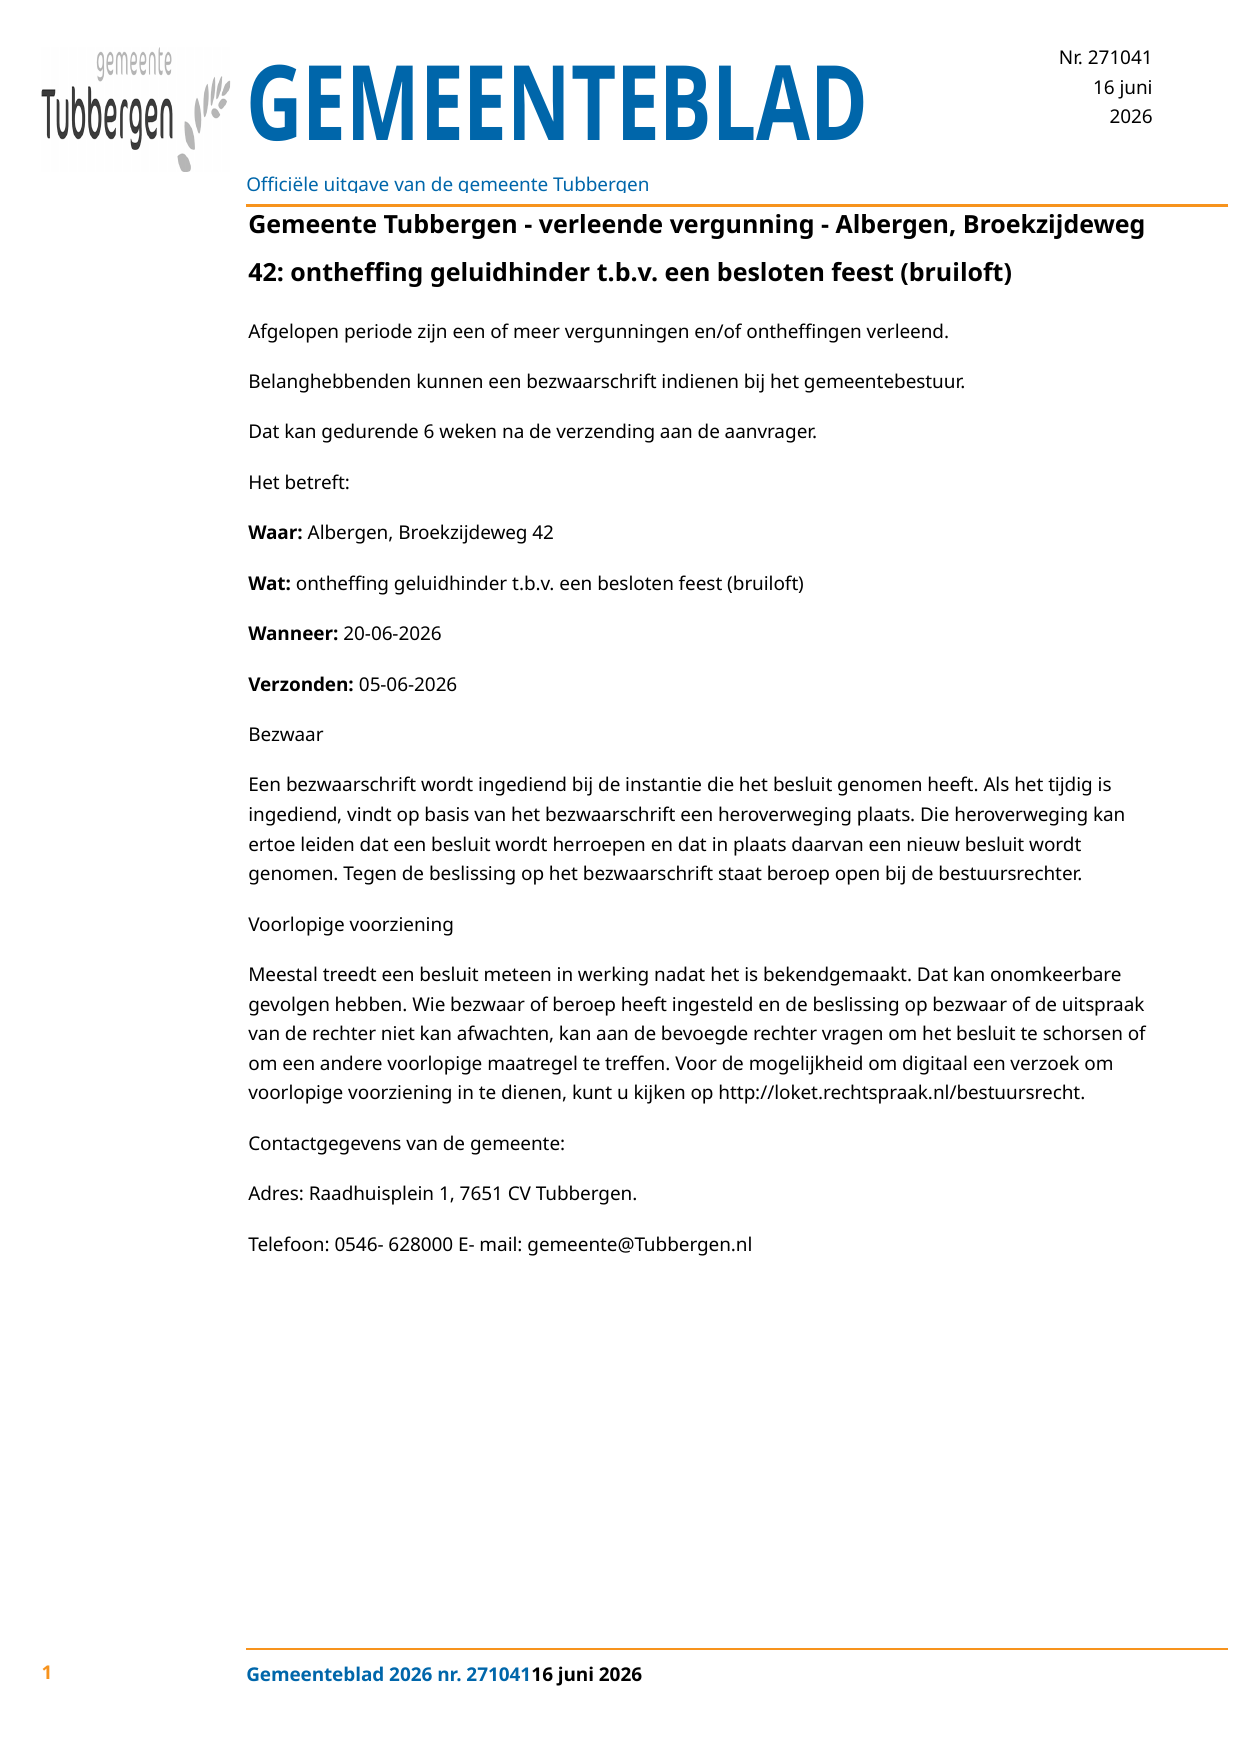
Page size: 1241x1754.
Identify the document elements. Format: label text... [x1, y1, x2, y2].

text Contactgegevens van de gemeente: [248, 1130, 1152, 1156]
picture [41, 47, 231, 172]
text Gemeente Tubbergen - verleende vergunning - Albergen, Broekzijdeweg 42: ontheffing geluidhinder t.b.v. een besloten feest (bruiloft) [248, 207, 1152, 288]
text Een bezwaarschrift wordt ingediend bij de instantie die het besluit genomen heeft. Als het tijdig is ingediend, vindt op basis van het bezwaarschrift een heroverweging plaats. Die heroverweging kan ertoe leiden dat een besluit wordt herroepen en dat in plaats daarvan een nieuw besluit wordt genomen. Tegen de beslissing op het bezwaarschrift staat beroep open bij de bestuursrechter. [248, 772, 1152, 886]
text Telefoon: 0546- 628000 E- mail: gemeente@Tubbergen.nl [248, 1231, 1152, 1257]
text Het betreft: [248, 469, 1152, 495]
text Waar: Albergen, Broekzijdeweg 42 [248, 519, 1152, 545]
text Belanghebbenden kunnen een bezwaarschrift indienen bij het gemeentebestuur. [248, 368, 1152, 394]
text Dat kan gedurende 6 weken na de verzending aan de aanvrager. [248, 419, 1152, 444]
text Wat: ontheffing geluidhinder t.b.v. een besloten feest (bruiloft) [248, 570, 1152, 596]
text Afgelopen periode zijn een of meer vergunningen en/of ontheffingen verleend. [248, 318, 1152, 344]
text Voorlopige voorziening [248, 911, 1152, 937]
text Verzonden: 05-06-2026 [248, 671, 1152, 697]
text Wanneer: 20-06-2026 [248, 620, 1152, 646]
text Bezwaar [248, 721, 1152, 747]
text Adres: Raadhuisplein 1, 7651 CV Tubbergen. [248, 1180, 1152, 1206]
text Meestal treedt een besluit meteen in werking nadat het is bekendgemaakt. Dat kan onomkeerbare gevolgen hebben. Wie bezwaar of beroep heeft ingesteld en de beslissing op bezwaar of de uitspraak van de rechter niet kan afwachten, kan aan de bevoegde rechter vragen om het besluit te schorsen of om een andere voorlopige maatregel te treffen. Voor de mogelijkheid om digitaal een verzoek om voorlopige voorziening in te dienen, kunt u kijken op http://loket.rechtspraak.nl/bestuursrecht. [248, 961, 1152, 1105]
